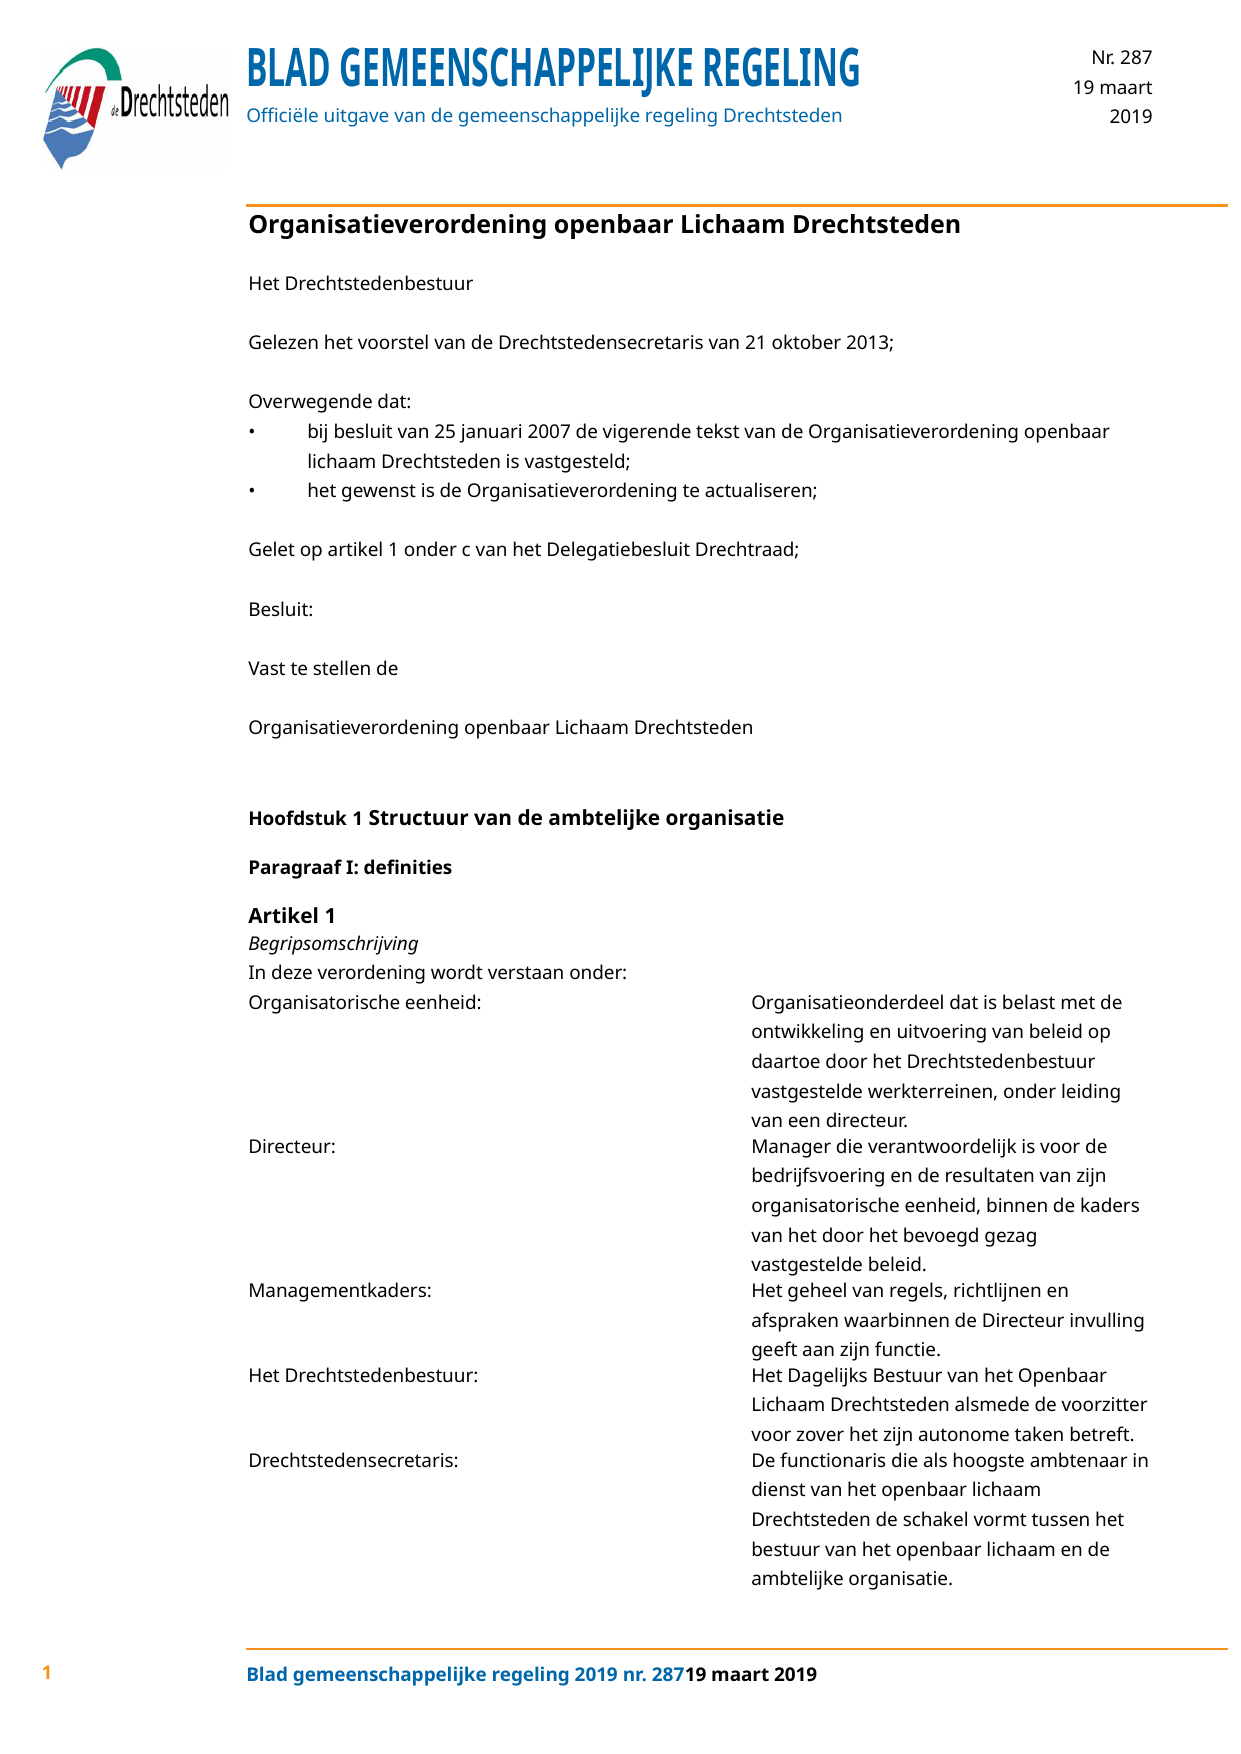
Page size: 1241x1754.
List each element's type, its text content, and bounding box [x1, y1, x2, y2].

table_header Organisatieonderdeel dat is belast met de ontwikkeling en uitvoering van beleid op daartoe door het Drechtstedenbestuur vastgestelde werkterreinen, onder leiding van een directeur. [751, 989, 1152, 1133]
table_header [537, 989, 751, 1133]
text In deze verordening wordt verstaan onder: [248, 959, 1152, 985]
text Besluit: [248, 596, 1152, 621]
text Begripsomschrijving [248, 930, 1152, 956]
picture [41, 47, 231, 172]
table_cell Directeur: [248, 1133, 537, 1277]
list het gewenst is de Organisatieverordening te actualiseren; [248, 477, 1152, 503]
list bij besluit van 25 januari 2007 de vigerende tekst van de Organisatieverordening openbaar lichaam Drechtsteden is vastgesteld; [248, 418, 1152, 473]
text Paragraaf I: definities [248, 852, 1152, 881]
text Gelezen het voorstel van de Drechtstedensecretaris van 21 oktober 2013; [248, 329, 1152, 355]
text Hoofdstuk 1 Structuur van de ambtelijke organisatie [248, 803, 1152, 831]
table_cell [537, 1133, 751, 1277]
text Overwegende dat: [248, 389, 1152, 414]
table_cell Het Dagelijks Bestuur van het Openbaar Lichaam Drechtsteden alsmede de voorzitter voor zover het zijn autonome taken betreft. [751, 1362, 1152, 1447]
table_cell [537, 1447, 751, 1591]
table_cell De functionaris die als hoogste ambtenaar in dienst van het openbaar lichaam Drechtsteden de schakel vormt tussen het bestuur van het openbaar lichaam en de ambtelijke organisatie. [751, 1447, 1152, 1591]
table_cell [537, 1362, 751, 1447]
table_cell Managementkaders: [248, 1277, 537, 1362]
text Organisatieverordening openbaar Lichaam Drechtsteden [248, 207, 1152, 241]
text Organisatieverordening openbaar Lichaam Drechtsteden [248, 714, 1152, 740]
table_cell [537, 1277, 751, 1362]
text Artikel 1 [248, 901, 1152, 930]
text Gelet op artikel 1 onder c van het Delegatiebesluit Drechtraad; [248, 537, 1152, 562]
table_header Organisatorische eenheid: [248, 989, 537, 1133]
text Vast te stellen de [248, 655, 1152, 681]
table_cell Het geheel van regels, richtlijnen en afspraken waarbinnen de Directeur invulling geeft aan zijn functie. [751, 1277, 1152, 1362]
text Het Drechtstedenbestuur [248, 270, 1152, 296]
table_cell Drechtstedensecretaris: [248, 1447, 537, 1591]
table_cell Manager die verantwoordelijk is voor de bedrijfsvoering en de resultaten van zijn organisatorische eenheid, binnen de kaders van het door het bevoegd gezag vastgestelde beleid. [751, 1133, 1152, 1277]
table_cell Het Drechtstedenbestuur: [248, 1362, 537, 1447]
